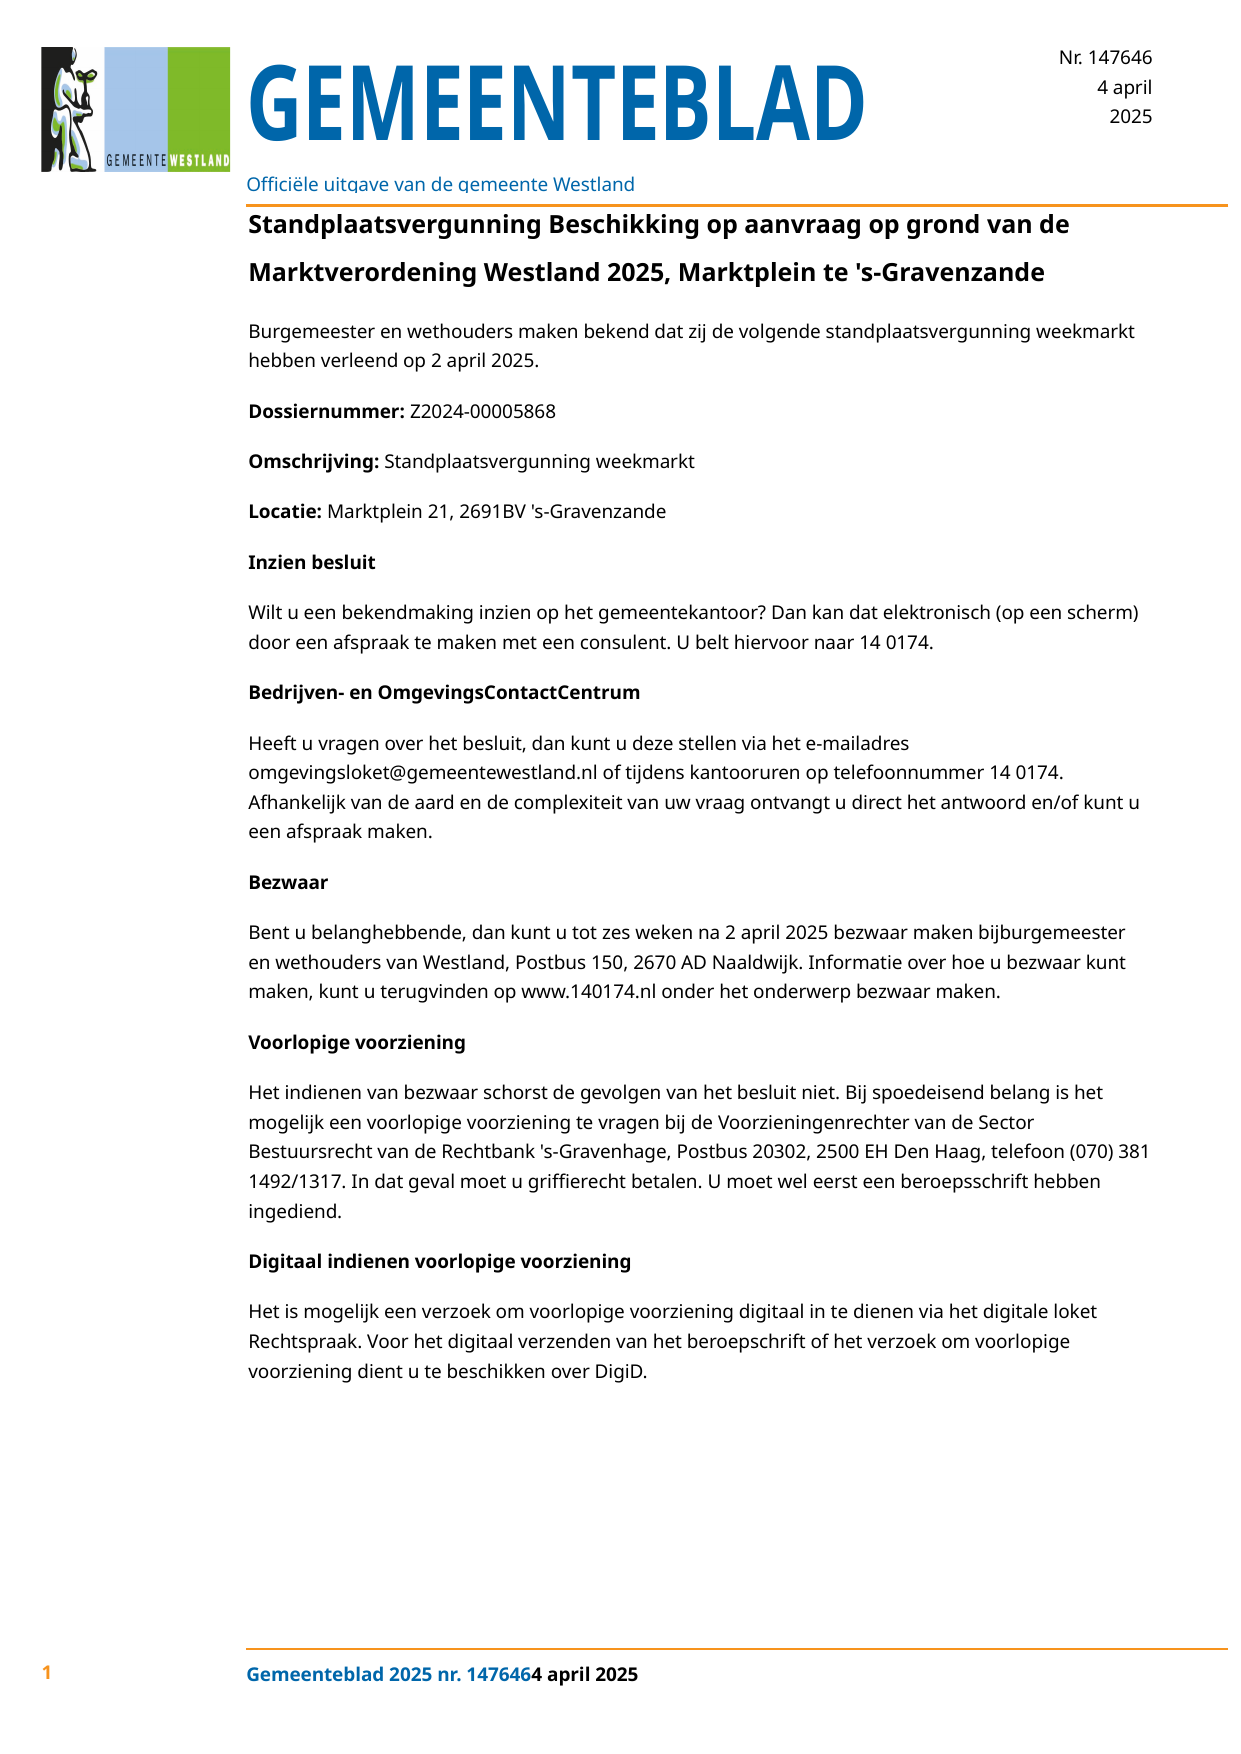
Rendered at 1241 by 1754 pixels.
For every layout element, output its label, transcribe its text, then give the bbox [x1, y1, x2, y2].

text Digitaal indienen voorlopige voorziening [248, 1248, 1152, 1274]
text Bezwaar [248, 869, 1152, 895]
text Locatie: Marktplein 21, 2691BV 's-Gravenzande [248, 499, 1152, 524]
text Het indienen van bezwaar schorst de gevolgen van het besluit niet. Bij spoedeisend belang is het mogelijk een voorlopige voorziening te vragen bij de Voorzieningenrechter van de Sector Bestuursrecht van de Rechtbank 's-Gravenhage, Postbus 20302, 2500 EH Den Haag, telefoon (070) 381 1492/1317. In dat geval moet u griffierecht betalen. U moet wel eerst een beroepsschrift hebben ingediend. [248, 1079, 1152, 1224]
text Voorlopige voorziening [248, 1029, 1152, 1055]
text Burgemeester en wethouders maken bekend dat zij de volgende standplaatsvergunning weekmarkt hebben verleend op 2 april 2025. [248, 318, 1152, 373]
text Het is mogelijk een verzoek om voorlopige voorziening digitaal in te dienen via het digitale loket Rechtspraak. Voor het digitaal verzenden van het beroepschrift of het verzoek om voorlopige voorziening dient u te beschikken over DigiD. [248, 1299, 1152, 1384]
text Omschrijving: Standplaatsvergunning weekmarkt [248, 448, 1152, 474]
text Standplaatsvergunning Beschikking op aanvraag op grond van de Marktverordening Westland 2025, Marktplein te 's-Gravenzande [248, 207, 1152, 288]
text Inzien besluit [248, 549, 1152, 575]
text Bent u belanghebbende, dan kunt u tot zes weken na 2 april 2025 bezwaar maken bijburgemeester en wethouders van Westland, Postbus 150, 2670 AD Naaldwijk. Informatie over hoe u bezwaar kunt maken, kunt u terugvinden op www.140174.nl onder het onderwerp bezwaar maken. [248, 919, 1152, 1004]
picture [41, 47, 231, 172]
text Bedrijven- en OmgevingsContactCentrum [248, 679, 1152, 705]
text Dossiernummer: Z2024-00005868 [248, 398, 1152, 424]
text Heeft u vragen over het besluit, dan kunt u deze stellen via het e-mailadres omgevingsloket@gemeentewestland.nl of tijdens kantooruren op telefoonnummer 14 0174. Afhankelijk van de aard en de complexiteit van uw vraag ontvangt u direct het antwoord en/of kunt u een afspraak maken. [248, 730, 1152, 844]
text Wilt u een bekendmaking inzien op het gemeentekantoor? Dan kan dat elektronisch (op een scherm) door een afspraak te maken met een consulent. U belt hiervoor naar 14 0174. [248, 599, 1152, 655]
